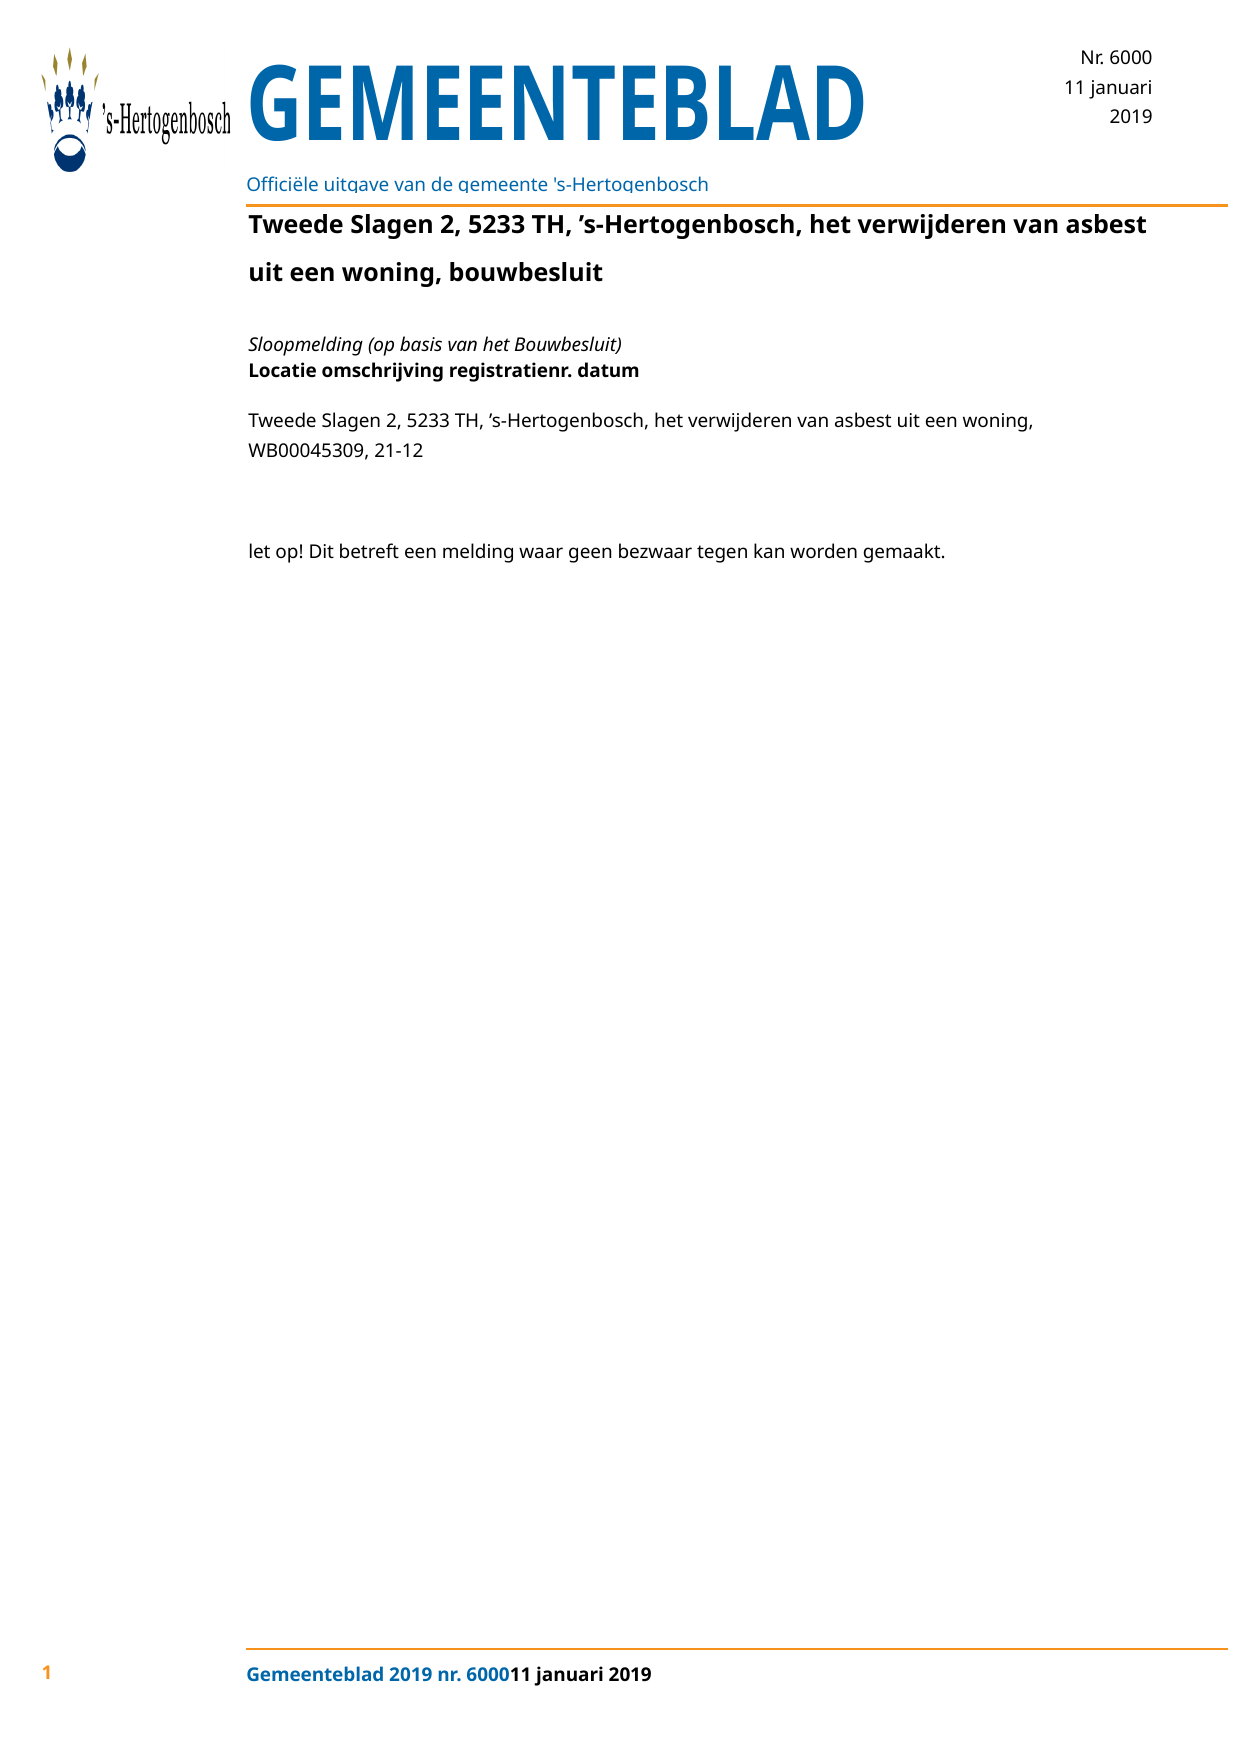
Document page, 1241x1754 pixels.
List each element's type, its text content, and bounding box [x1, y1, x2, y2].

text Sloopmelding (op basis van het Bouwbesluit) [248, 331, 1152, 357]
text Tweede Slagen 2, 5233 TH, ’s-Hertogenbosch, het verwijderen van asbest uit een woning, WB00045309, 21-12 [248, 408, 1152, 463]
text Tweede Slagen 2, 5233 TH, ’s-Hertogenbosch, het verwijderen van asbest uit een woning, bouwbesluit [248, 207, 1152, 288]
text Locatie omschrijving registratienr. datum [248, 357, 1152, 383]
picture [41, 47, 231, 172]
text let op! Dit betreft een melding waar geen bezwaar tegen kan worden gemaakt. [248, 538, 1152, 564]
